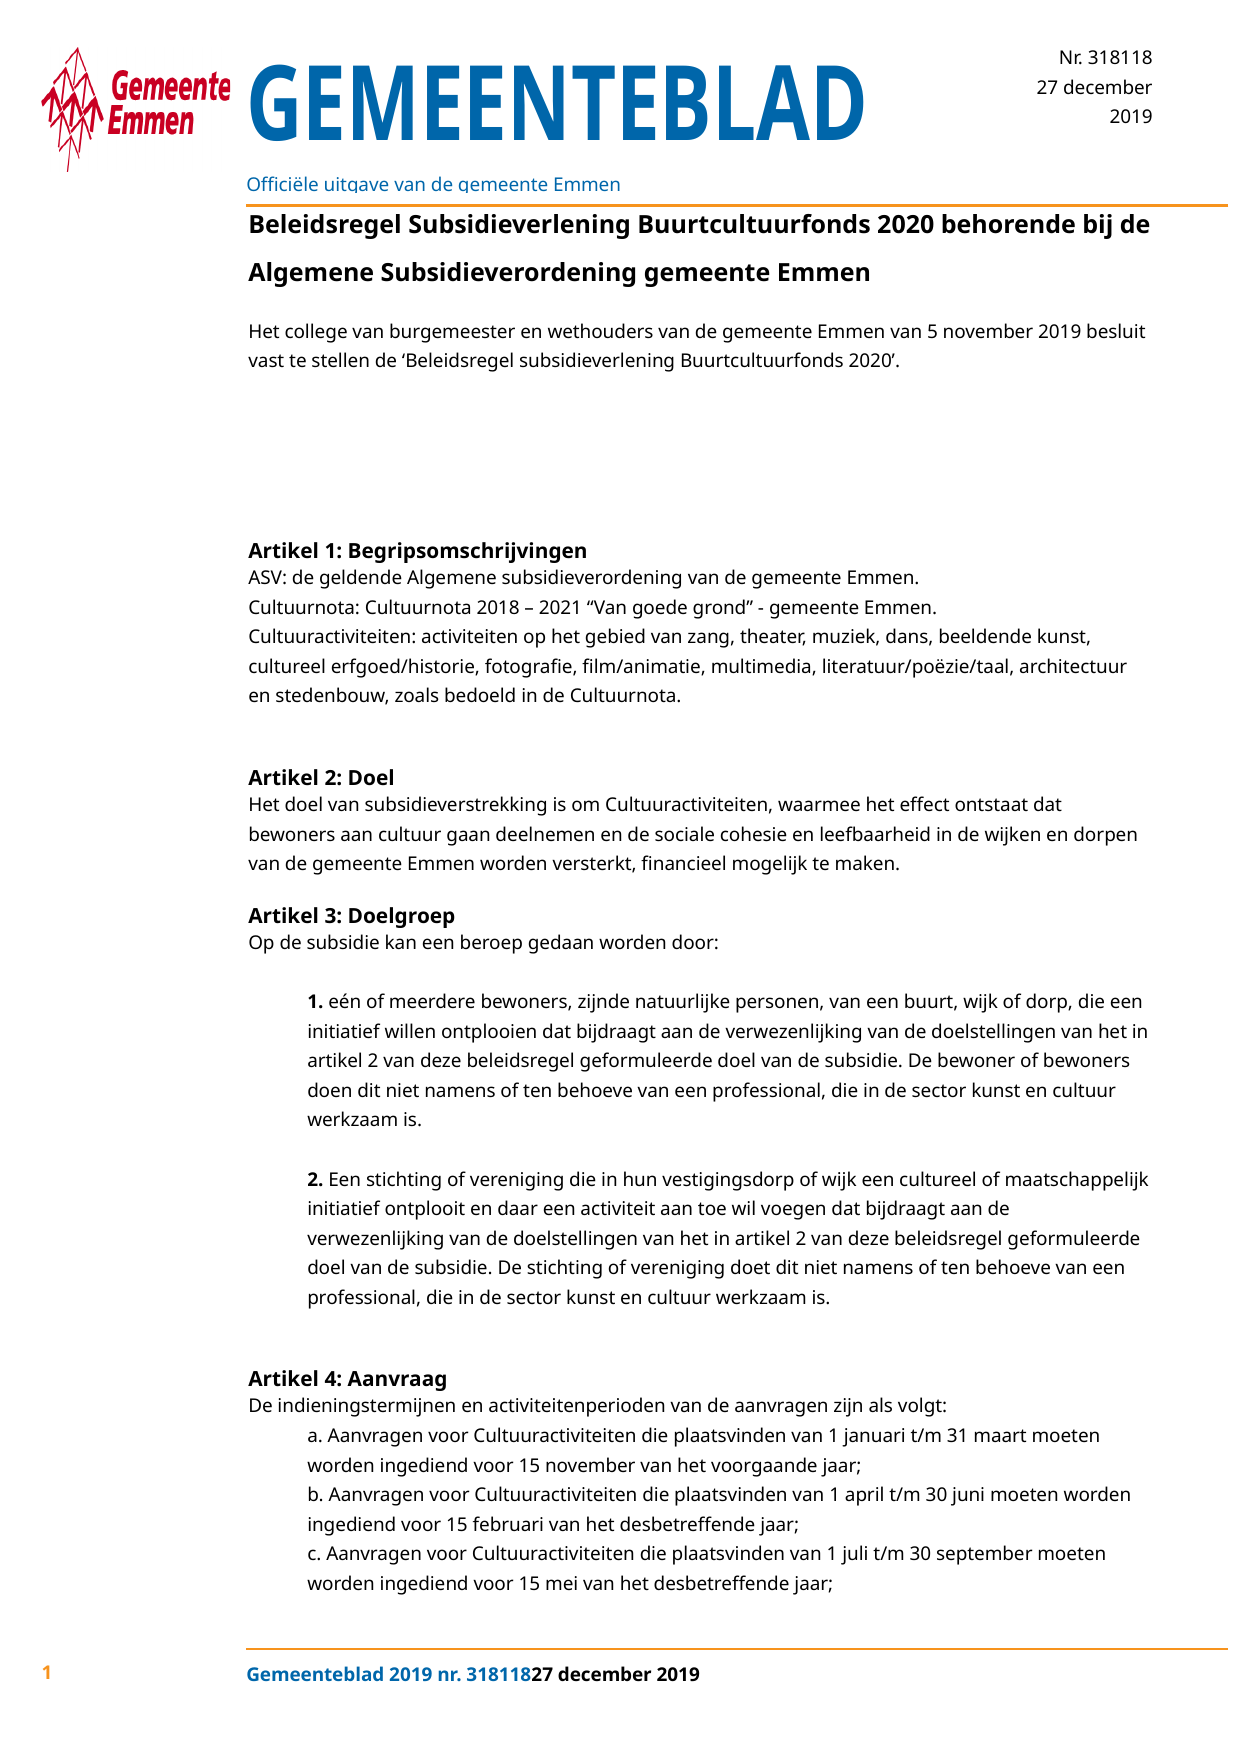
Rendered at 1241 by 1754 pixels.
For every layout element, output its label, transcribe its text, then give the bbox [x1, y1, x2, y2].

text Het doel van subsidieverstrekking is om Cultuuractiviteiten, waarmee het effect ontstaat dat bewoners aan cultuur gaan deelnemen en de sociale cohesie en leefbaarheid in de wijken en dorpen van de gemeente Emmen worden versterkt, financieel mogelijk te maken. [248, 791, 1152, 876]
text Op de subsidie kan een beroep gedaan worden door: [248, 929, 1152, 955]
list 2. Een stichting of vereniging die in hun vestigingsdorp of wijk een cultureel of maatschappelijk initiatief ontplooit en daar een activiteit aan toe wil voegen dat bijdraagt aan de verwezenlijking van de doelstellingen van het in artikel 2 van deze beleidsregel geformuleerde doel van de subsidie. De stichting of vereniging doet dit niet namens of ten behoeve van een professional, die in de sector kunst en cultuur werkzaam is. [248, 1166, 1152, 1310]
text Cultuuractiviteiten: activiteiten op het gebied van zang, theater, muziek, dans, beeldende kunst, cultureel erfgoed/historie, fotografie, film/animatie, multimedia, literatuur/poëzie/taal, architectuur en stedenbouw, zoals bedoeld in de Cultuurnota. [248, 623, 1152, 708]
picture [41, 47, 231, 172]
text Beleidsregel Subsidieverlening Buurtcultuurfonds 2020 behorende bij de Algemene Subsidieverordening gemeente Emmen [248, 207, 1152, 288]
text Artikel 2: Doel [248, 763, 1152, 791]
text Het college van burgemeester en wethouders van de gemeente Emmen van 5 november 2019 besluit vast te stellen de ‘Beleidsregel subsidieverlening Buurtcultuurfonds 2020’. [248, 318, 1152, 373]
text De indieningstermijnen en activiteitenperioden van de aanvragen zijn als volgt: [248, 1393, 1152, 1418]
text Artikel 4: Aanvraag [248, 1364, 1152, 1393]
text Artikel 3: Doelgroep [248, 901, 1152, 929]
list a. Aanvragen voor Cultuuractiviteiten die plaatsvinden van 1 januari t/m 31 maart moeten worden ingediend voor 15 november van het voorgaande jaar; [248, 1422, 1152, 1477]
text Cultuurnota: Cultuurnota 2018 – 2021 “Van goede grond” - gemeente Emmen. [248, 594, 1152, 620]
text Artikel 1: Begripsomschrijvingen [248, 536, 1152, 564]
list b. Aanvragen voor Cultuuractiviteiten die plaatsvinden van 1 april t/m 30 juni moeten worden ingediend voor 15 februari van het desbetreffende jaar; [248, 1481, 1152, 1537]
text ASV: de geldende Algemene subsidieverordening van de gemeente Emmen. [248, 564, 1152, 590]
list 1. eén of meerdere bewoners, zijnde natuurlijke personen, van een buurt, wijk of dorp, die een initiatief willen ontplooien dat bijdraagt aan de verwezenlijking van de doelstellingen van het in artikel 2 van deze beleidsregel geformuleerde doel van de subsidie. De bewoner of bewoners doen dit niet namens of ten behoeve van een professional, die in de sector kunst en cultuur werkzaam is. [248, 988, 1152, 1132]
list c. Aanvragen voor Cultuuractiviteiten die plaatsvinden van 1 juli t/m 30 september moeten worden ingediend voor 15 mei van het desbetreffende jaar; [248, 1541, 1152, 1596]
